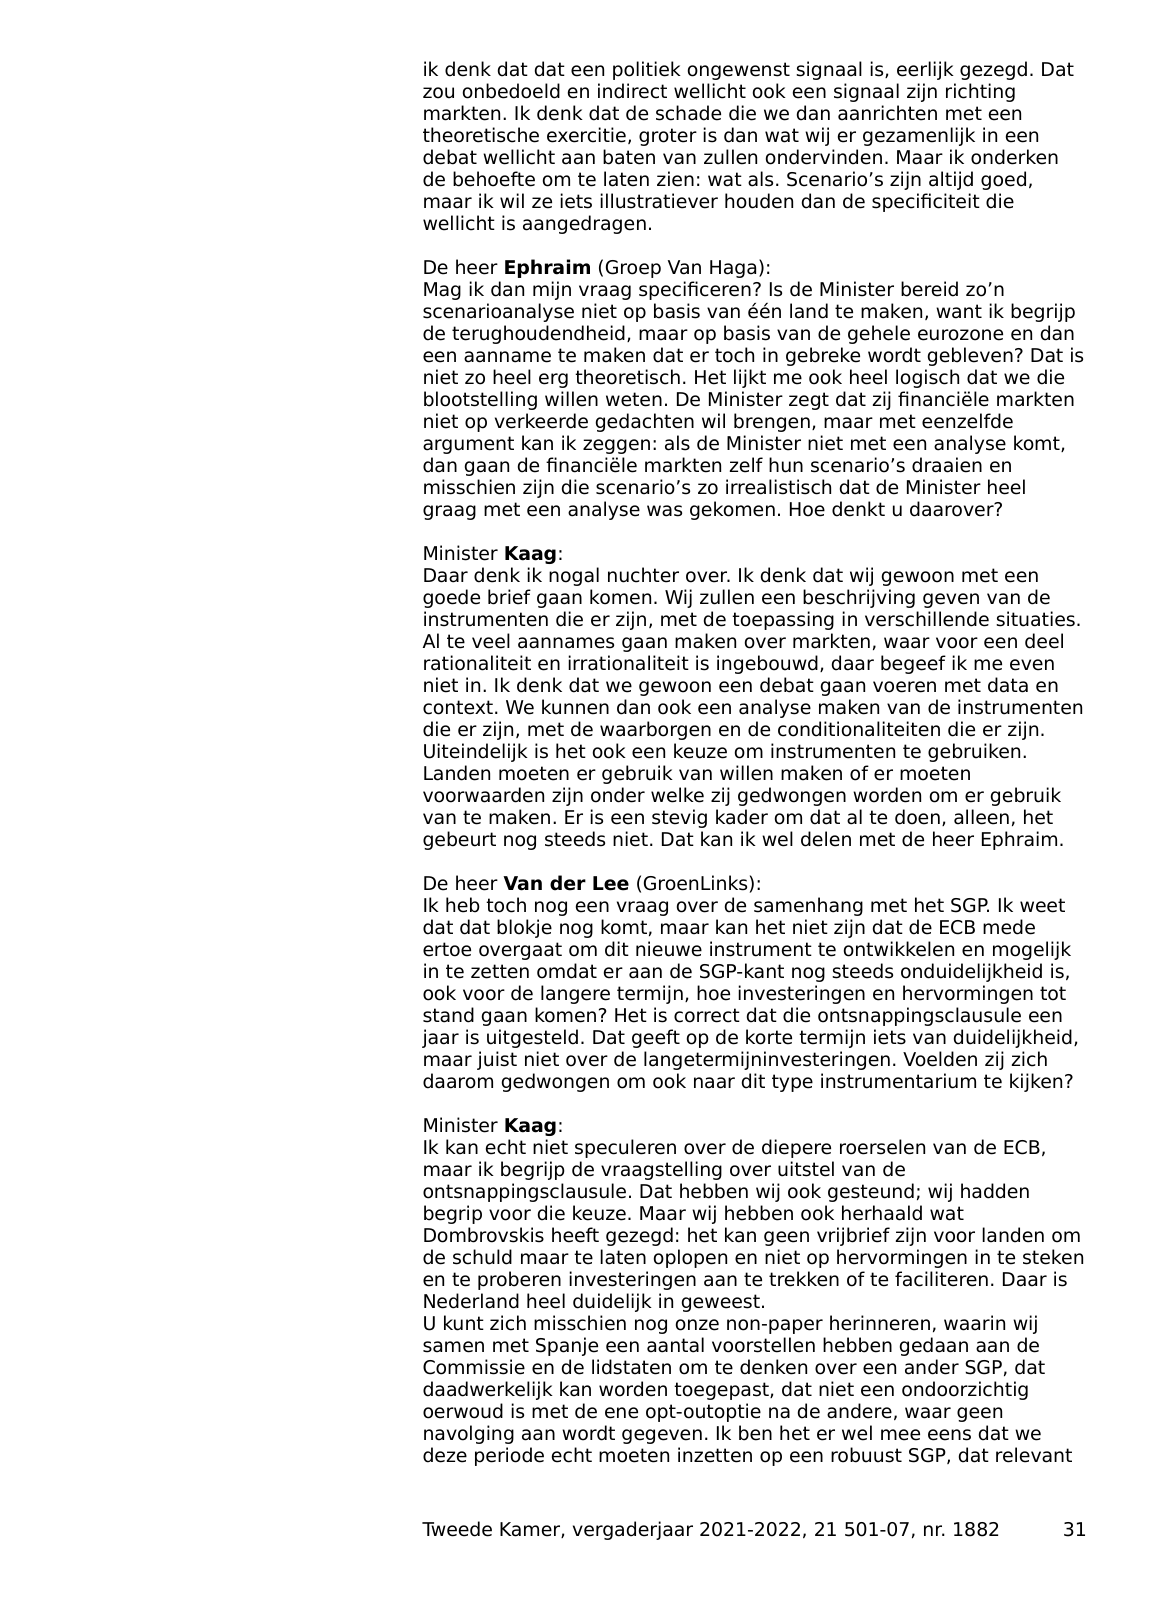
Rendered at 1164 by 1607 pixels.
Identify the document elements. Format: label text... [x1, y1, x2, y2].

text Ik kan echt niet speculeren over de diepere roerselen van de ECB, maar ik begrijp de vraagstelling over uitstel van de ontsnappingsclausule. Dat hebben wij ook gesteund; wij hadden begrip voor die keuze. Maar wij hebben ook herhaald wat Dombrovskis heeft gezegd: het kan geen vrijbrief zijn voor landen om de schuld maar te laten oplopen en niet op hervormingen in te steken en te proberen investeringen aan te trekken of te faciliteren. Daar is Nederland heel duidelijk in geweest. [422, 1137, 1087, 1313]
text ik denk dat dat een politiek ongewenst signaal is, eerlijk gezegd. Dat zou onbedoeld en indirect wellicht ook een signaal zijn richting markten. Ik denk dat de schade die we dan aanrichten met een theoretische exercitie, groter is dan wat wij er gezamenlijk in een debat wellicht aan baten van zullen ondervinden. Maar ik onderken de behoefte om te laten zien: wat als. Scenario’s zijn altijd goed, maar ik wil ze iets illustratiever houden dan de specificiteit die wellicht is aangedragen. [422, 59, 1087, 235]
text Daar denk ik nogal nuchter over. Ik denk dat wij gewoon met een goede brief gaan komen. Wij zullen een beschrijving geven van de instrumenten die er zijn, met de toepassing in verschillende situaties. Al te veel aannames gaan maken over markten, waar voor een deel rationaliteit en irrationaliteit is ingebouwd, daar begeef ik me even niet in. Ik denk dat we gewoon een debat gaan voeren met data en context. We kunnen dan ook een analyse maken van de instrumenten die er zijn, met de waarborgen en de conditionaliteiten die er zijn. Uiteindelijk is het ook een keuze om instrumenten te gebruiken. Landen moeten er gebruik van willen maken of er moeten voorwaarden zijn onder welke zij gedwongen worden om er gebruik van te maken. Er is een stevig kader om dat al te doen, alleen, het gebeurt nog steeds niet. Dat kan ik wel delen met de heer Ephraim. [422, 565, 1087, 851]
text De heer Ephraim (Groep Van Haga): [422, 257, 1087, 279]
text U kunt zich misschien nog onze non-paper herinneren, waarin wij samen met Spanje een aantal voorstellen hebben gedaan aan de Commissie en de lidstaten om te denken over een ander SGP, dat daadwerkelijk kan worden toegepast, dat niet een ondoorzichtig oerwoud is met de ene opt-outoptie na de andere, waar geen navolging aan wordt gegeven. Ik ben het er wel mee eens dat we deze periode echt moeten inzetten op een robuust SGP, dat relevant [422, 1313, 1087, 1467]
text Minister Kaag: [422, 543, 1087, 565]
text Minister Kaag: [422, 1115, 1087, 1137]
text Mag ik dan mijn vraag specificeren? Is de Minister bereid zo’n scenarioanalyse niet op basis van één land te maken, want ik begrijp de terughoudendheid, maar op basis van de gehele eurozone en dan een aanname te maken dat er toch in gebreke wordt gebleven? Dat is niet zo heel erg theoretisch. Het lijkt me ook heel logisch dat we die blootstelling willen weten. De Minister zegt dat zij financiële markten niet op verkeerde gedachten wil brengen, maar met eenzelfde argument kan ik zeggen: als de Minister niet met een analyse komt, dan gaan de financiële markten zelf hun scenario’s draaien en misschien zijn die scenario’s zo irrealistisch dat de Minister heel graag met een analyse was gekomen. Hoe denkt u daarover? [422, 279, 1087, 521]
text De heer Van der Lee (GroenLinks): [422, 873, 1087, 895]
text Ik heb toch nog een vraag over de samenhang met het SGP. Ik weet dat dat blokje nog komt, maar kan het niet zijn dat de ECB mede ertoe overgaat om dit nieuwe instrument te ontwikkelen en mogelijk in te zetten omdat er aan de SGP-kant nog steeds onduidelijkheid is, ook voor de langere termijn, hoe investeringen en hervormingen tot stand gaan komen? Het is correct dat die ontsnappingsclausule een jaar is uitgesteld. Dat geeft op de korte termijn iets van duidelijkheid, maar juist niet over de langetermijninvesteringen. Voelden zij zich daarom gedwongen om ook naar dit type instrumentarium te kijken? [422, 895, 1087, 1093]
